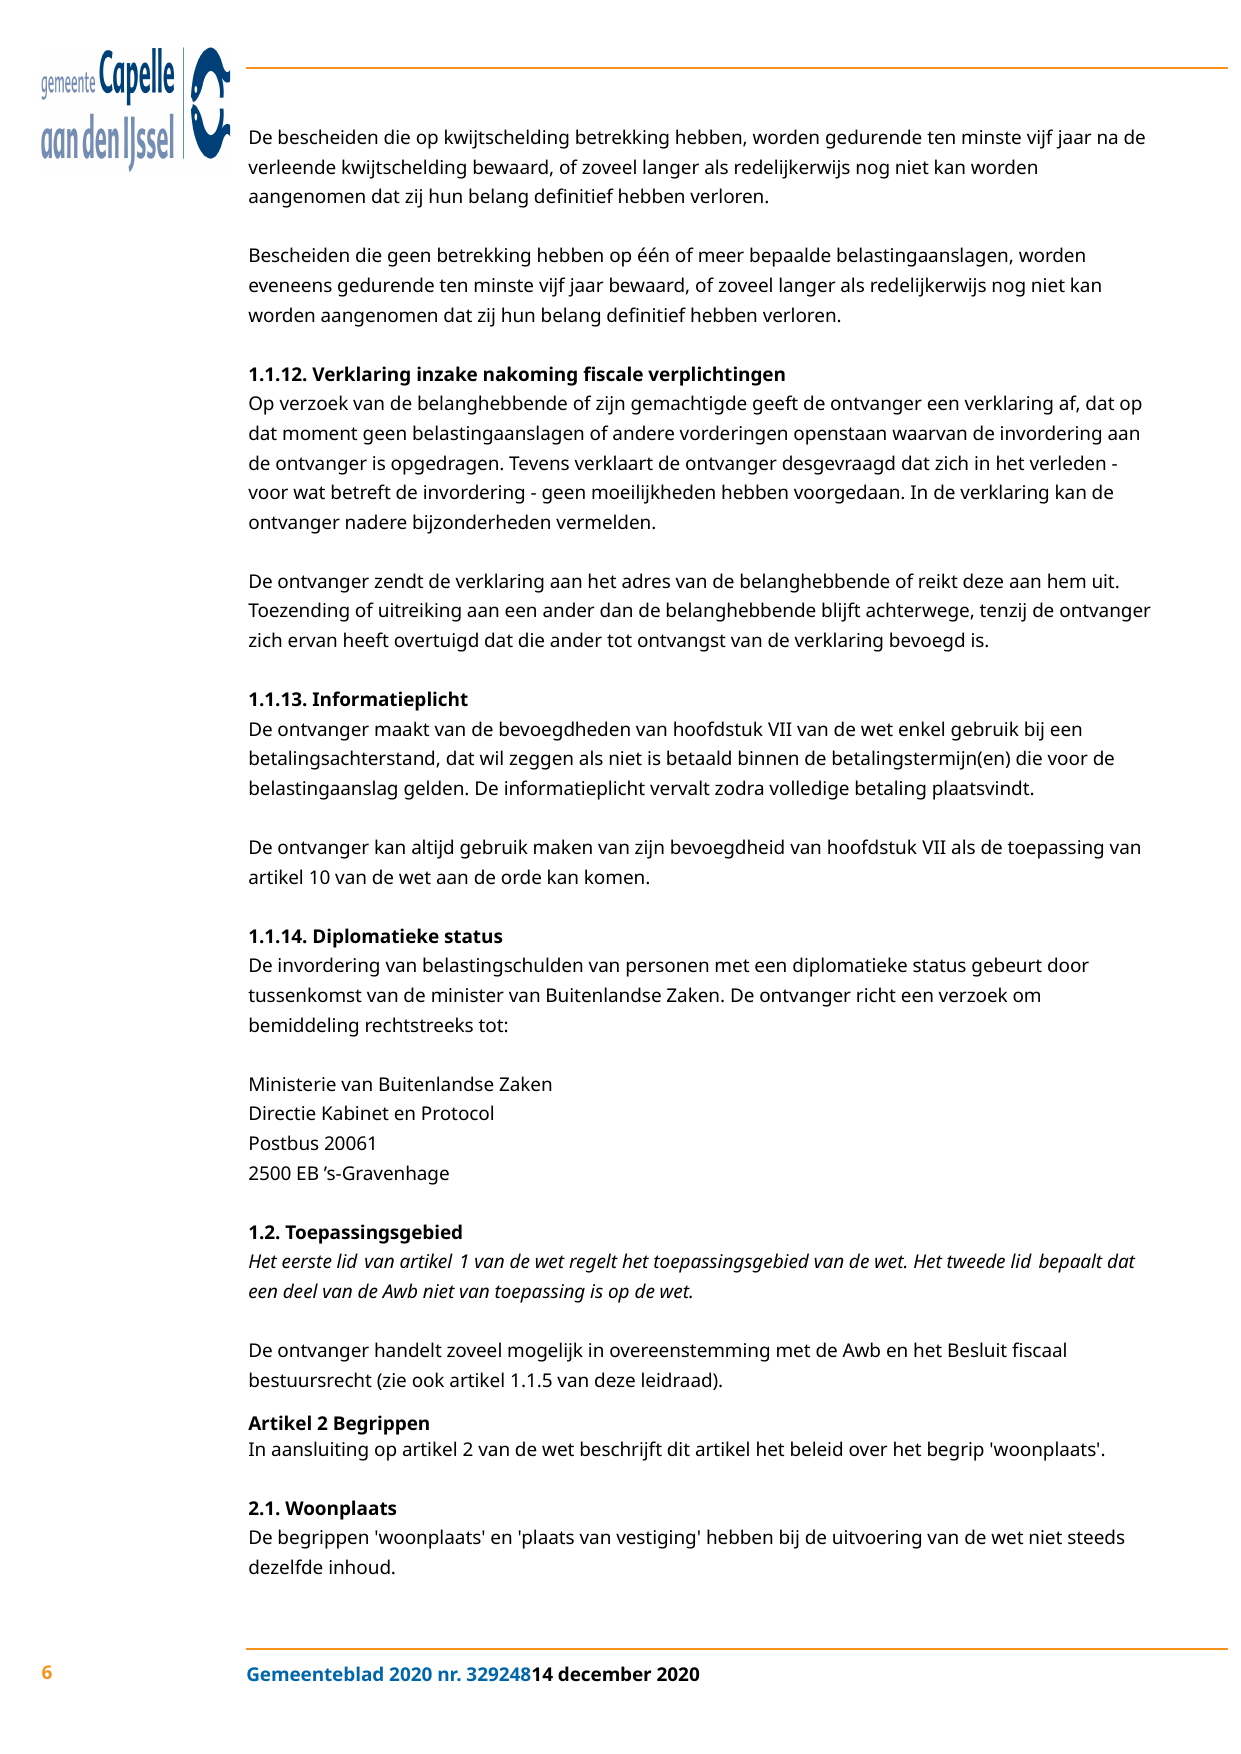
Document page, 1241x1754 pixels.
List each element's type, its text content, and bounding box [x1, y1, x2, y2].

text De bescheiden die op kwijtschelding betrekking hebben, worden gedurende ten minste vijf jaar na de verleende kwijtschelding bewaard, of zoveel langer als redelijkerwijs nog niet kan worden aangenomen dat zij hun belang definitief hebben verloren. [248, 124, 1152, 209]
picture [41, 47, 231, 172]
text Directie Kabinet en Protocol [248, 1101, 1152, 1126]
text Het eerste lid van artikel 1 van de wet regelt het toepassingsgebied van de wet. Het tweede lid bepaalt dat een deel van de Awb niet van toepassing is op de wet. [248, 1248, 1152, 1304]
text 1.1.13. Informatieplicht [248, 686, 1152, 712]
text De invordering van belastingschulden van personen met een diplomatieke status gebeurt door tussenkomst van de minister van Buitenlandse Zaken. De ontvanger richt een verzoek om bemiddeling rechtstreeks tot: [248, 953, 1152, 1038]
text Ministerie van Buitenlandse Zaken [248, 1071, 1152, 1097]
text Bescheiden die geen betrekking hebben op één of meer bepaalde belastingaanslagen, worden eveneens gedurende ten minste vijf jaar bewaard, of zoveel langer als redelijkerwijs nog niet kan worden aangenomen dat zij hun belang definitief hebben verloren. [248, 243, 1152, 328]
text De ontvanger zendt de verklaring aan het adres van de belanghebbende of reikt deze aan hem uit. Toezending of uitreiking aan een ander dan de belanghebbende blijft achterwege, tenzij de ontvanger zich ervan heeft overtuigd dat die ander tot ontvangst van de verklaring bevoegd is. [248, 568, 1152, 653]
text 1.2. Toepassingsgebied [248, 1219, 1152, 1245]
text 1.1.14. Diplomatieke status [248, 923, 1152, 949]
text 1.1.12. Verklaring inzake nakoming fiscale verplichtingen [248, 361, 1152, 387]
text 2.1. Woonplaats [248, 1495, 1152, 1521]
text Artikel 2 Begrippen [248, 1410, 1152, 1436]
text 2500 EB ’s-Gravenhage [248, 1160, 1152, 1186]
text Op verzoek van de belanghebbende of zijn gemachtigde geeft de ontvanger een verklaring af, dat op dat moment geen belastingaanslagen of andere vorderingen openstaan waarvan de invordering aan de ontvanger is opgedragen. Tevens verklaart de ontvanger desgevraagd dat zich in het verleden - voor wat betreft de invordering - geen moeilijkheden hebben voorgedaan. In de verklaring kan de ontvanger nadere bijzonderheden vermelden. [248, 391, 1152, 535]
text Postbus 20061 [248, 1130, 1152, 1156]
text De ontvanger maakt van de bevoegdheden van hoofdstuk VII van de wet enkel gebruik bij een betalingsachterstand, dat wil zeggen als niet is betaald binnen de betalingstermijn(en) die voor de belastingaanslag gelden. De informatieplicht vervalt zodra volledige betaling plaatsvindt. [248, 716, 1152, 801]
text De begrippen 'woonplaats' en 'plaats van vestiging' hebben bij de uitvoering van de wet niet steeds dezelfde inhoud. [248, 1524, 1152, 1580]
text De ontvanger handelt zoveel mogelijk in overeenstemming met de Awb en het Besluit fiscaal bestuursrecht (zie ook artikel 1.1.5 van deze leidraad). [248, 1337, 1152, 1393]
text In aansluiting op artikel 2 van de wet beschrijft dit artikel het beleid over het begrip 'woonplaats'. [248, 1436, 1152, 1461]
text De ontvanger kan altijd gebruik maken van zijn bevoegdheid van hoofdstuk VII als de toepassing van artikel 10 van de wet aan de orde kan komen. [248, 834, 1152, 890]
